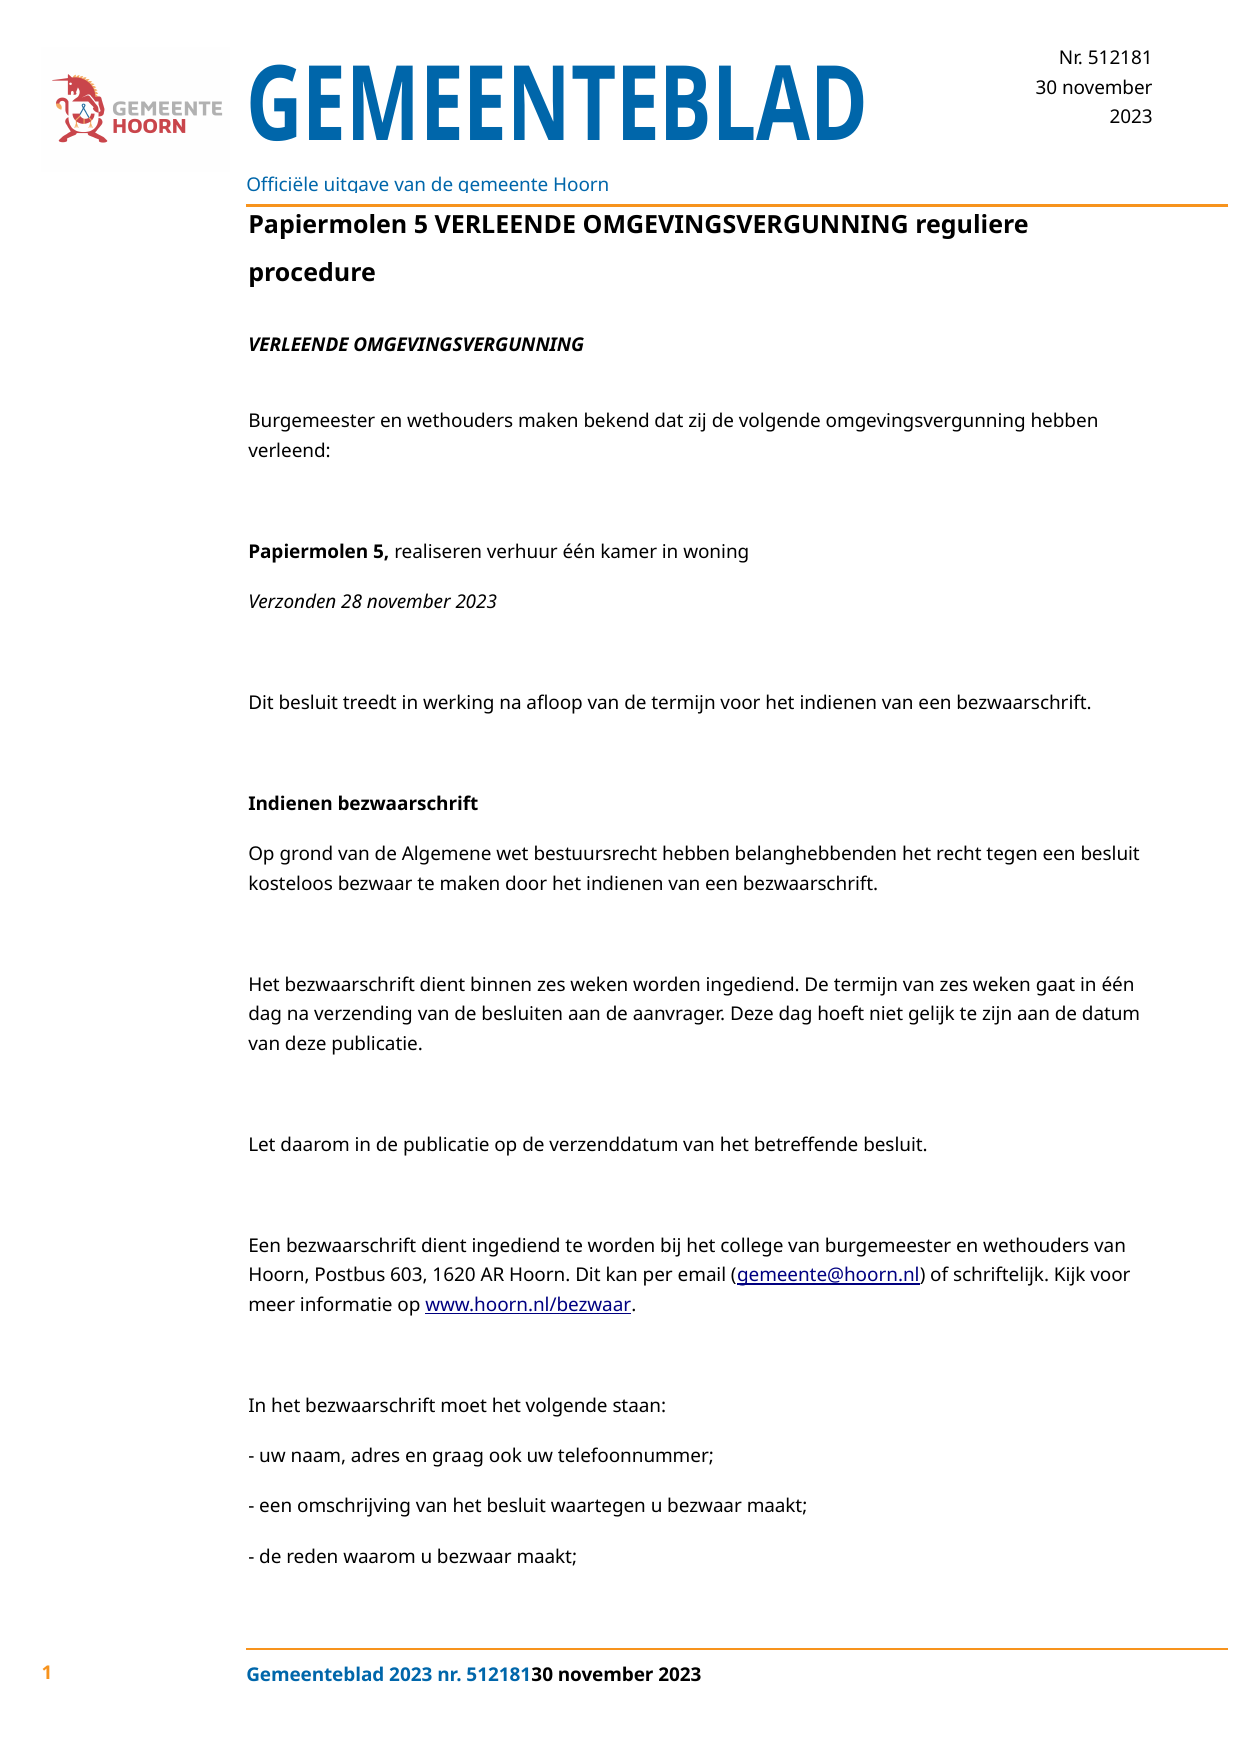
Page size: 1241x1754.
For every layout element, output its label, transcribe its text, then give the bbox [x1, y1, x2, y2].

text Let daarom in de publicatie op de verzenddatum van het betreffende besluit. [248, 1131, 1152, 1157]
text Op grond van de Algemene wet bestuursrecht hebben belanghebbenden het recht tegen een besluit kosteloos bezwaar te maken door het indienen van een bezwaarschrift. [248, 841, 1152, 896]
text In het bezwaarschrift moet het volgende staan: [248, 1392, 1152, 1417]
picture [41, 47, 231, 172]
text - de reden waarom u bezwaar maakt; [248, 1543, 1152, 1569]
text Het bezwaarschrift dient binnen zes weken worden ingediend. De termijn van zes weken gaat in één dag na verzending van de besluiten aan de aanvrager. Deze dag hoeft niet gelijk te zijn aan de datum van deze publicatie. [248, 971, 1152, 1056]
text Papiermolen 5 VERLEENDE OMGEVINGSVERGUNNING reguliere procedure [248, 207, 1152, 288]
text Een bezwaarschrift dient ingediend te worden bij het college van burgemeester en wethouders van Hoorn, Postbus 603, 1620 AR Hoorn. Dit kan per email (gemeente@hoorn.nl) of schriftelijk. Kijk voor meer informatie op www.hoorn.nl/bezwaar. [248, 1232, 1152, 1317]
text - uw naam, adres en graag ook uw telefoonnummer; [248, 1442, 1152, 1468]
text - een omschrijving van het besluit waartegen u bezwaar maakt; [248, 1493, 1152, 1518]
text Papiermolen 5, realiseren verhuur één kamer in woning [248, 538, 1152, 564]
text Verzonden 28 november 2023 [248, 588, 1152, 614]
text VERLEENDE OMGEVINGSVERGUNNING [248, 331, 1152, 357]
text Indienen bezwaarschrift [248, 790, 1152, 816]
text Burgemeester en wethouders maken bekend dat zij de volgende omgevingsvergunning hebben verleend: [248, 408, 1152, 463]
text Dit besluit treedt in werking na afloop van de termijn voor het indienen van een bezwaarschrift. [248, 689, 1152, 715]
